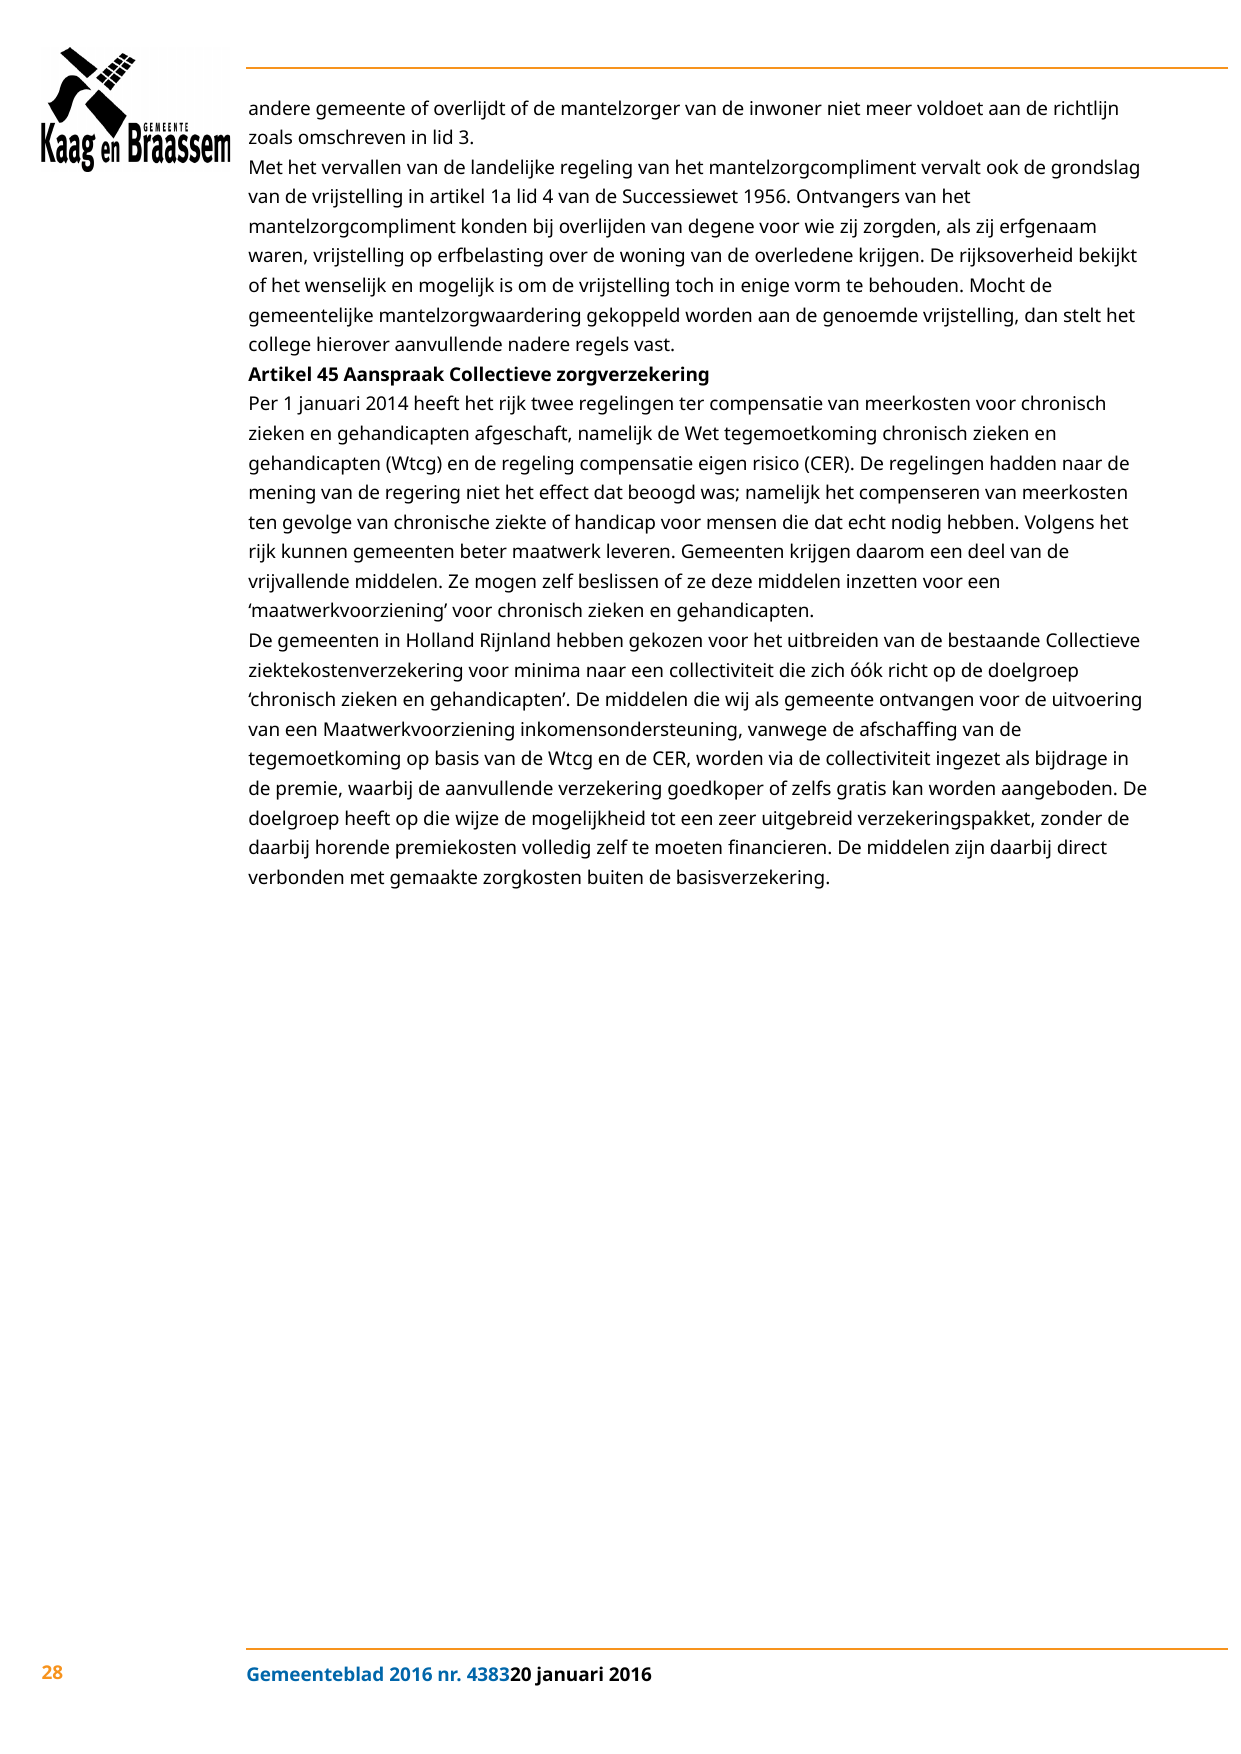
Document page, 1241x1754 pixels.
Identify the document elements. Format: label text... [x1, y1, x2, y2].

picture [41, 47, 231, 172]
text Per 1 januari 2014 heeft het rijk twee regelingen ter compensatie van meerkosten voor chronisch zieken en gehandicapten afgeschaft, namelijk de Wet tegemoetkoming chronisch zieken en gehandicapten (Wtcg) en de regeling compensatie eigen risico (CER). De regelingen hadden naar de mening van de regering niet het effect dat beoogd was; namelijk het compenseren van meerkosten ten gevolge van chronische ziekte of handicap voor mensen die dat echt nodig hebben. Volgens het rijk kunnen gemeenten beter maatwerk leveren. Gemeenten krijgen daarom een deel van de vrijvallende middelen. Ze mogen zelf beslissen of ze deze middelen inzetten voor een ‘maatwerkvoorziening’ voor chronisch zieken en gehandicapten. [248, 391, 1152, 623]
text andere gemeente of overlijdt of de mantelzorger van de inwoner niet meer voldoet aan de richtlijn zoals omschreven in lid 3. [248, 95, 1152, 150]
text De gemeenten in Holland Rijnland hebben gekozen voor het uitbreiden van de bestaande Collectieve ziektekostenverzekering voor minima naar een collectiviteit die zich óók richt op de doelgroep ‘chronisch zieken en gehandicapten’. De middelen die wij als gemeente ontvangen voor de uitvoering van een Maatwerkvoorziening inkomensondersteuning, vanwege de afschaffing van de tegemoetkoming op basis van de Wtcg en de CER, worden via de collectiviteit ingezet als bijdrage in de premie, waarbij de aanvullende verzekering goedkoper of zelfs gratis kan worden aangeboden. De doelgroep heeft op die wijze de mogelijkheid tot een zeer uitgebreid verzekeringspakket, zonder de daarbij horende premiekosten volledig zelf te moeten financieren. De middelen zijn daarbij direct verbonden met gemaakte zorgkosten buiten de basisverzekering. [248, 627, 1152, 890]
text Artikel 45 Aanspraak Collectieve zorgverzekering [248, 361, 1152, 387]
text Met het vervallen van de landelijke regeling van het mantelzorgcompliment vervalt ook de grondslag van de vrijstelling in artikel 1a lid 4 van de Successiewet 1956. Ontvangers van het mantelzorgcompliment konden bij overlijden van degene voor wie zij zorgden, als zij erfgenaam waren, vrijstelling op erfbelasting over de woning van de overledene krijgen. De rijksoverheid bekijkt of het wenselijk en mogelijk is om de vrijstelling toch in enige vorm te behouden. Mocht de gemeentelijke mantelzorgwaardering gekoppeld worden aan de genoemde vrijstelling, dan stelt het college hierover aanvullende nadere regels vast. [248, 154, 1152, 357]
